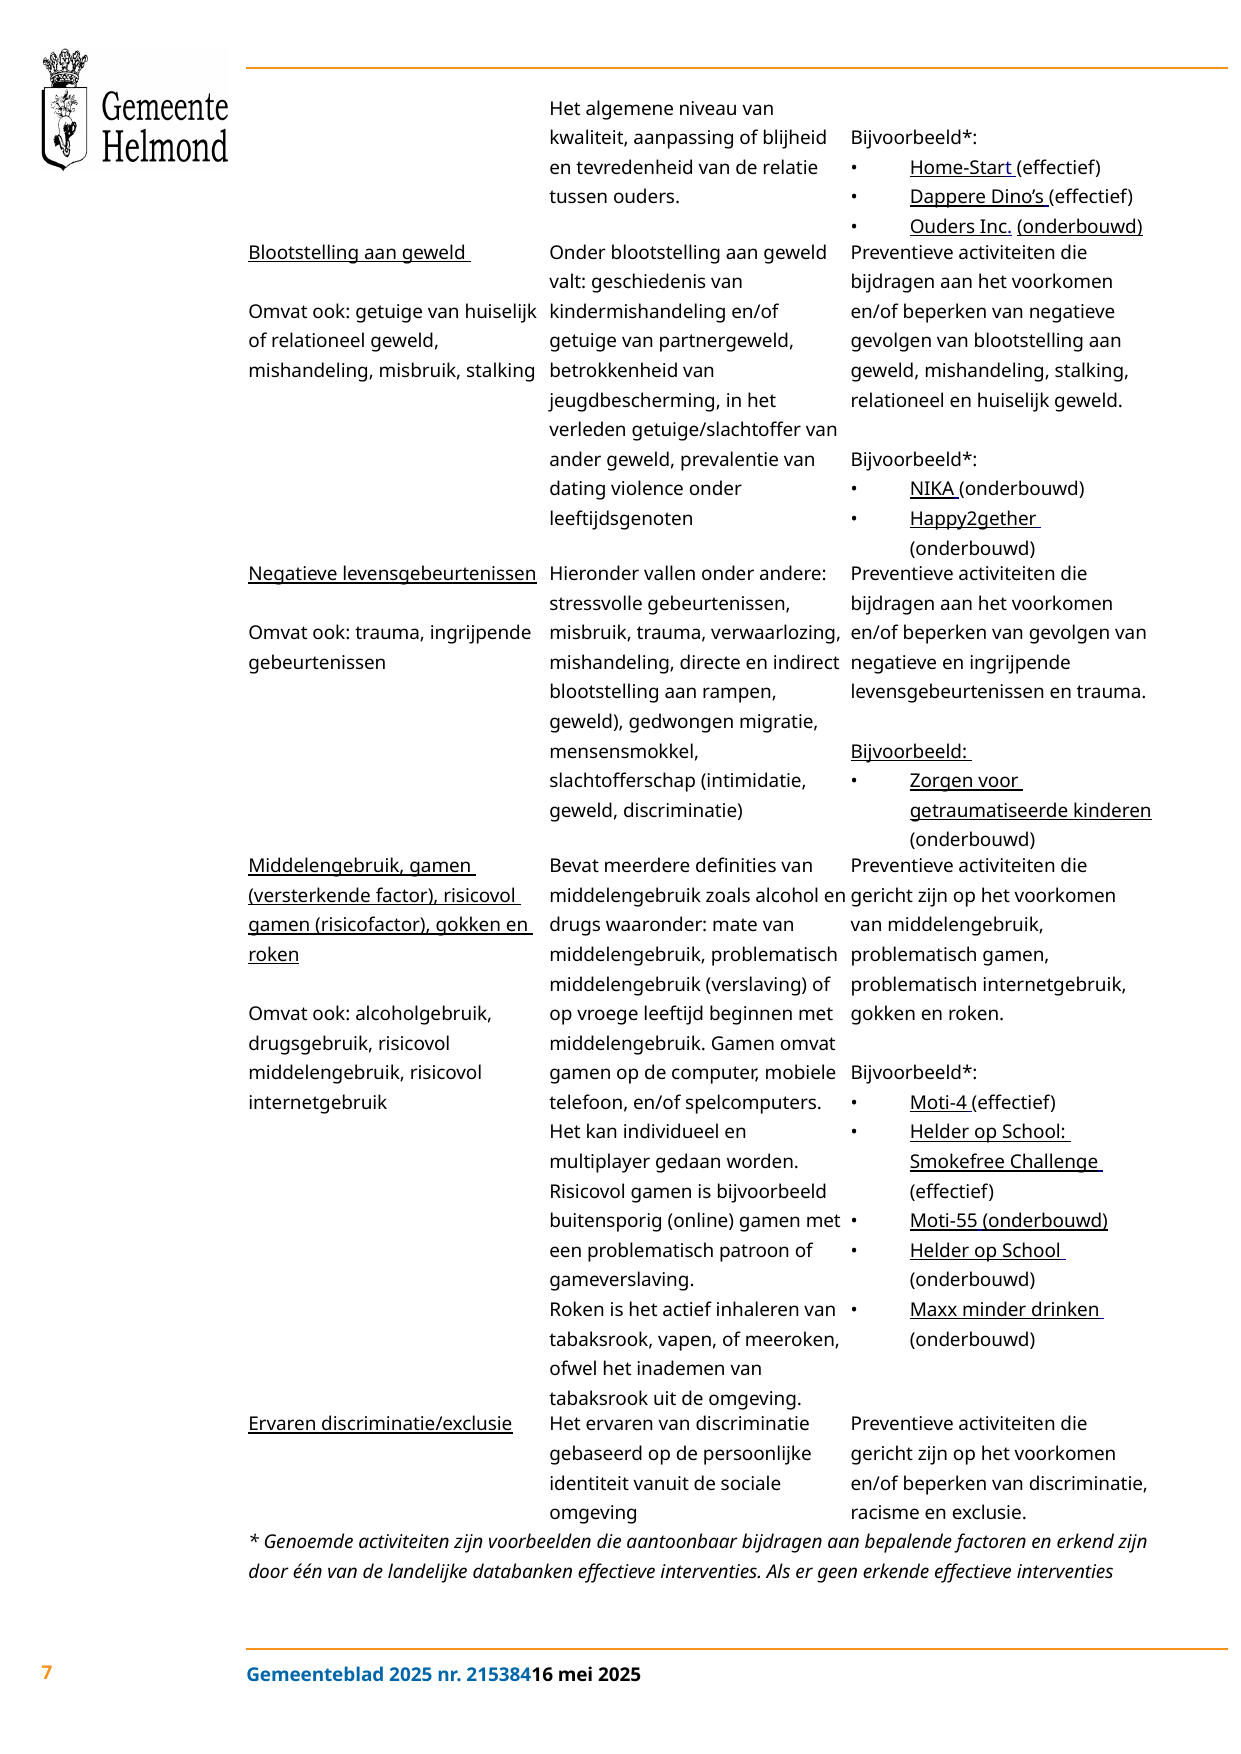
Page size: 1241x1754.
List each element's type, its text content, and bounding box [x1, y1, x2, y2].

picture [41, 47, 231, 172]
table_cell Preventieve activiteiten die bijdragen aan het voorkomen en/of beperken van negatieve gevolgen van blootstelling aan geweld, mishandeling, stalking, relationeel en huiselijk geweld. Bijvoorbeeld*: NIKA (onderbouwd) Happy2gether (onderbouwd) [850, 239, 1152, 560]
table_cell Ervaren discriminatie/exclusie [248, 1411, 549, 1525]
table_cell [248, 95, 549, 239]
table_cell Blootstelling aan geweld Omvat ook: getuige van huiselijk of relationeel geweld, mishandeling, misbruik, stalking [248, 239, 549, 560]
table_cell Preventieve activiteiten die gericht zijn op het voorkomen van middelengebruik, problematisch gamen, problematisch internetgebruik, gokken en roken. Bijvoorbeeld*: Moti-4 (effectief) Helder op School: Smokefree Challenge (effectief) Moti-55 (onderbouwd) Helder op School (onderbouwd) Maxx minder drinken (onderbouwd) [850, 853, 1152, 1411]
table_cell Onder blootstelling aan geweld valt: geschiedenis van kindermishandeling en/of getuige van partnergeweld, betrokkenheid van jeugdbescherming, in het verleden getuige/slachtoffer van ander geweld, prevalentie van dating violence onder leeftijdsgenoten [549, 239, 850, 560]
text * Genoemde activiteiten zijn voorbeelden die aantoonbaar bijdragen aan bepalende factoren en erkend zijn door één van de landelijke databanken effectieve interventies. Als er geen erkende effectieve interventies [248, 1528, 1152, 1584]
table_cell Negatieve levensgebeurtenissen Omvat ook: trauma, ingrijpende gebeurtenissen [248, 560, 549, 852]
table_cell Het ervaren van discriminatie gebaseerd op de persoonlijke identiteit vanuit de sociale omgeving [549, 1411, 850, 1525]
table_cell Hieronder vallen onder andere: stressvolle gebeurtenissen, misbruik, trauma, verwaarlozing, mishandeling, directe en indirect blootstelling aan rampen, geweld), gedwongen migratie, mensensmokkel, slachtofferschap (intimidatie, geweld, discriminatie) [549, 560, 850, 852]
table_cell Preventieve activiteiten die bijdragen aan het voorkomen en/of beperken van gevolgen van negatieve en ingrijpende levensgebeurtenissen en trauma. Bijvoorbeeld: Zorgen voor getraumatiseerde kinderen (onderbouwd) [850, 560, 1152, 852]
table_cell Middelengebruik, gamen (versterkende factor), risicovol gamen (risicofactor), gokken en roken Omvat ook: alcoholgebruik, drugsgebruik, risicovol middelengebruik, risicovol internetgebruik [248, 853, 549, 1411]
table_cell Bevat meerdere definities van middelengebruik zoals alcohol en drugs waaronder: mate van middelengebruik, problematisch middelengebruik (verslaving) of op vroege leeftijd beginnen met middelengebruik. Gamen omvat gamen op de computer, mobiele telefoon, en/of spelcomputers. Het kan individueel en multiplayer gedaan worden. Risicovol gamen is bijvoorbeeld buitensporig (online) gamen met een problematisch patroon of gameverslaving. Roken is het actief inhaleren van tabaksrook, vapen, of meeroken, ofwel het inademen van tabaksrook uit de omgeving. [549, 853, 850, 1411]
table_cell Het algemene niveau van kwaliteit, aanpassing of blijheid en tevredenheid van de relatie tussen ouders. [549, 95, 850, 239]
table_cell Preventieve activiteiten die gericht zijn op het voorkomen en/of beperken van discriminatie, racisme en exclusie. [850, 1411, 1152, 1525]
table_cell Bijvoorbeeld*: Home-Start (effectief) Dappere Dino’s (effectief) Ouders Inc. (onderbouwd) [850, 95, 1152, 239]
